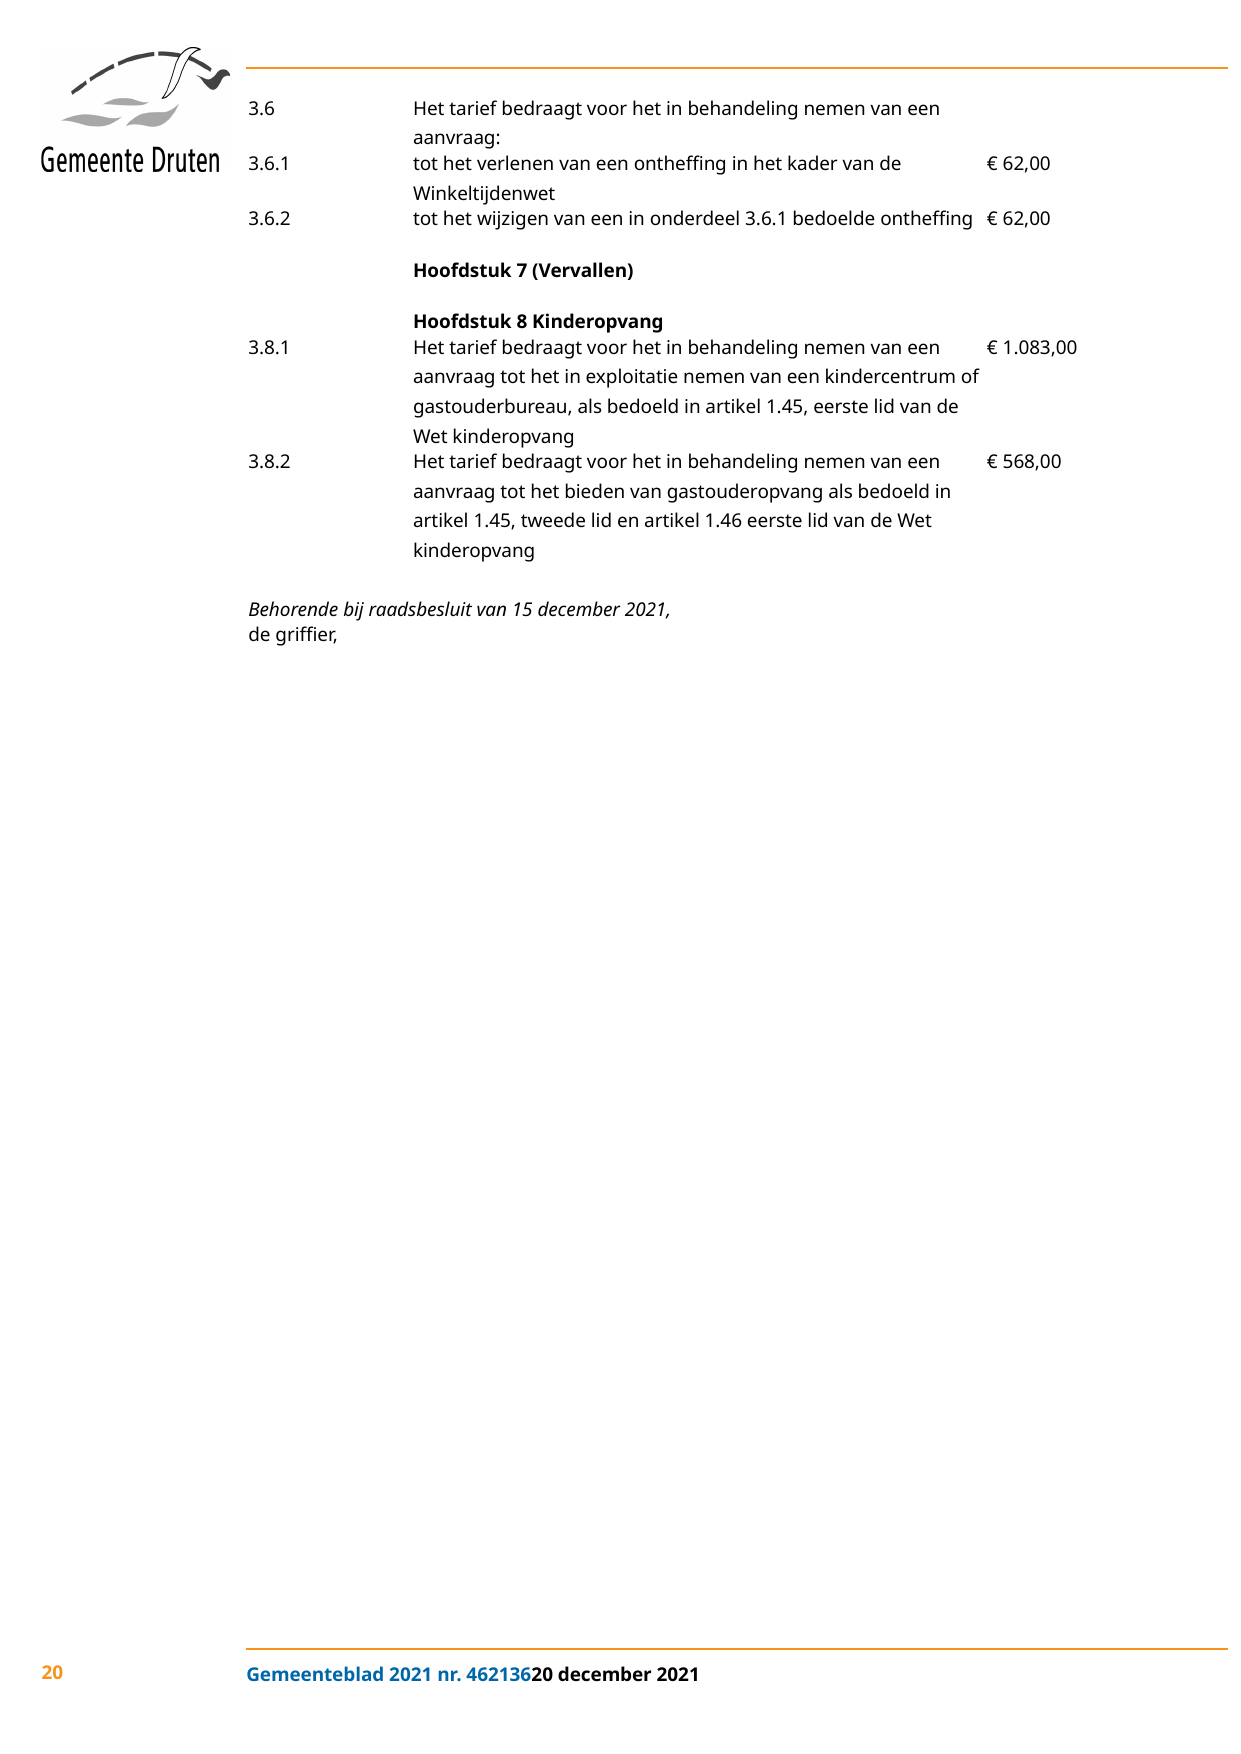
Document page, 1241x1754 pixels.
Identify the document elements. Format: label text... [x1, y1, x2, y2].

table_cell Hoofdstuk 7 (Vervallen) [413, 257, 987, 283]
table_cell tot het wijzigen van een in onderdeel 3.6.1 bedoelde ontheffing [413, 205, 987, 231]
table_cell 3.6 [248, 95, 413, 150]
table_cell [248, 308, 413, 334]
table_cell [987, 308, 1152, 334]
table_cell [987, 231, 1152, 257]
table_cell [987, 283, 1152, 308]
table_cell [248, 283, 413, 308]
table_cell € 568,00 [987, 449, 1152, 563]
table_cell 3.6.2 [248, 205, 413, 231]
picture [41, 47, 231, 172]
text de griffier, [248, 622, 1152, 647]
table_cell Hoofdstuk 8 Kinderopvang [413, 308, 987, 334]
table_cell € 1.083,00 [987, 334, 1152, 448]
table_cell [413, 231, 987, 257]
table_cell [248, 231, 413, 257]
table_cell Het tarief bedraagt voor het in behandeling nemen van een aanvraag tot het in exploitatie nemen van een kindercentrum of gastouderbureau, als bedoeld in artikel 1.45, eerste lid van de Wet kinderopvang [413, 334, 987, 448]
table_cell 3.6.1 [248, 150, 413, 205]
table_cell 3.8.1 [248, 334, 413, 448]
text Behorende bij raadsbesluit van 15 december 2021, [248, 596, 1152, 622]
table_cell 3.8.2 [248, 449, 413, 563]
table_cell Het tarief bedraagt voor het in behandeling nemen van een aanvraag: [413, 95, 987, 150]
table_cell [248, 257, 413, 283]
table_cell € 62,00 [987, 150, 1152, 205]
table_cell Het tarief bedraagt voor het in behandeling nemen van een aanvraag tot het bieden van gastouderopvang als bedoeld in artikel 1.45, tweede lid en artikel 1.46 eerste lid van de Wet kinderopvang [413, 449, 987, 563]
table_cell [987, 257, 1152, 283]
table_cell € 62,00 [987, 205, 1152, 231]
table_cell [987, 95, 1152, 150]
table_cell [413, 283, 987, 308]
table_cell tot het verlenen van een ontheffing in het kader van de Winkeltijdenwet [413, 150, 987, 205]
